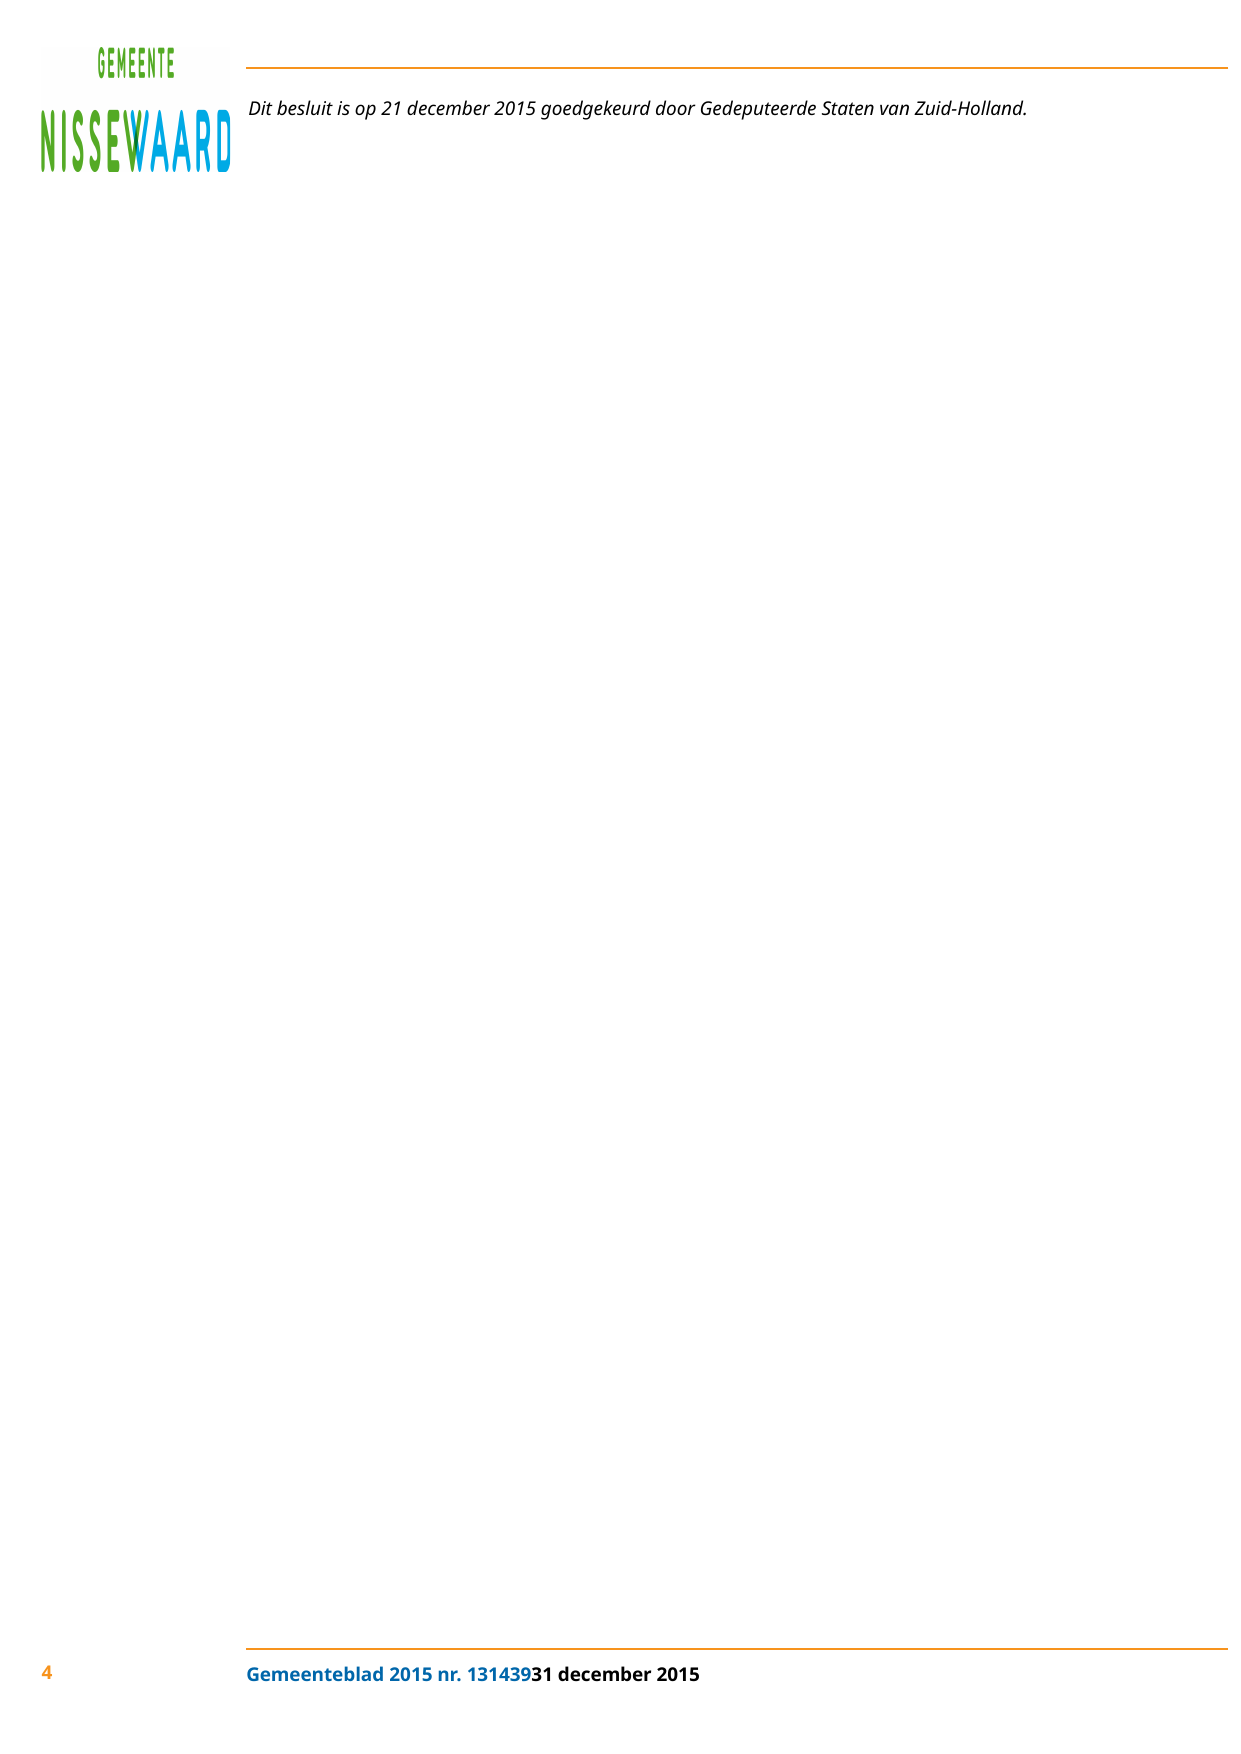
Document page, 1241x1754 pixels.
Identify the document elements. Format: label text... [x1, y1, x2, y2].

picture [176, 157, 187, 172]
picture [201, 122, 206, 138]
picture [154, 157, 165, 172]
picture [200, 151, 206, 172]
picture [222, 122, 227, 160]
text Dit besluit is op 21 december 2015 goedgekeurd door Gedeputeerde Staten van Zuid-Holland. [248, 95, 1152, 121]
picture [41, 47, 231, 172]
